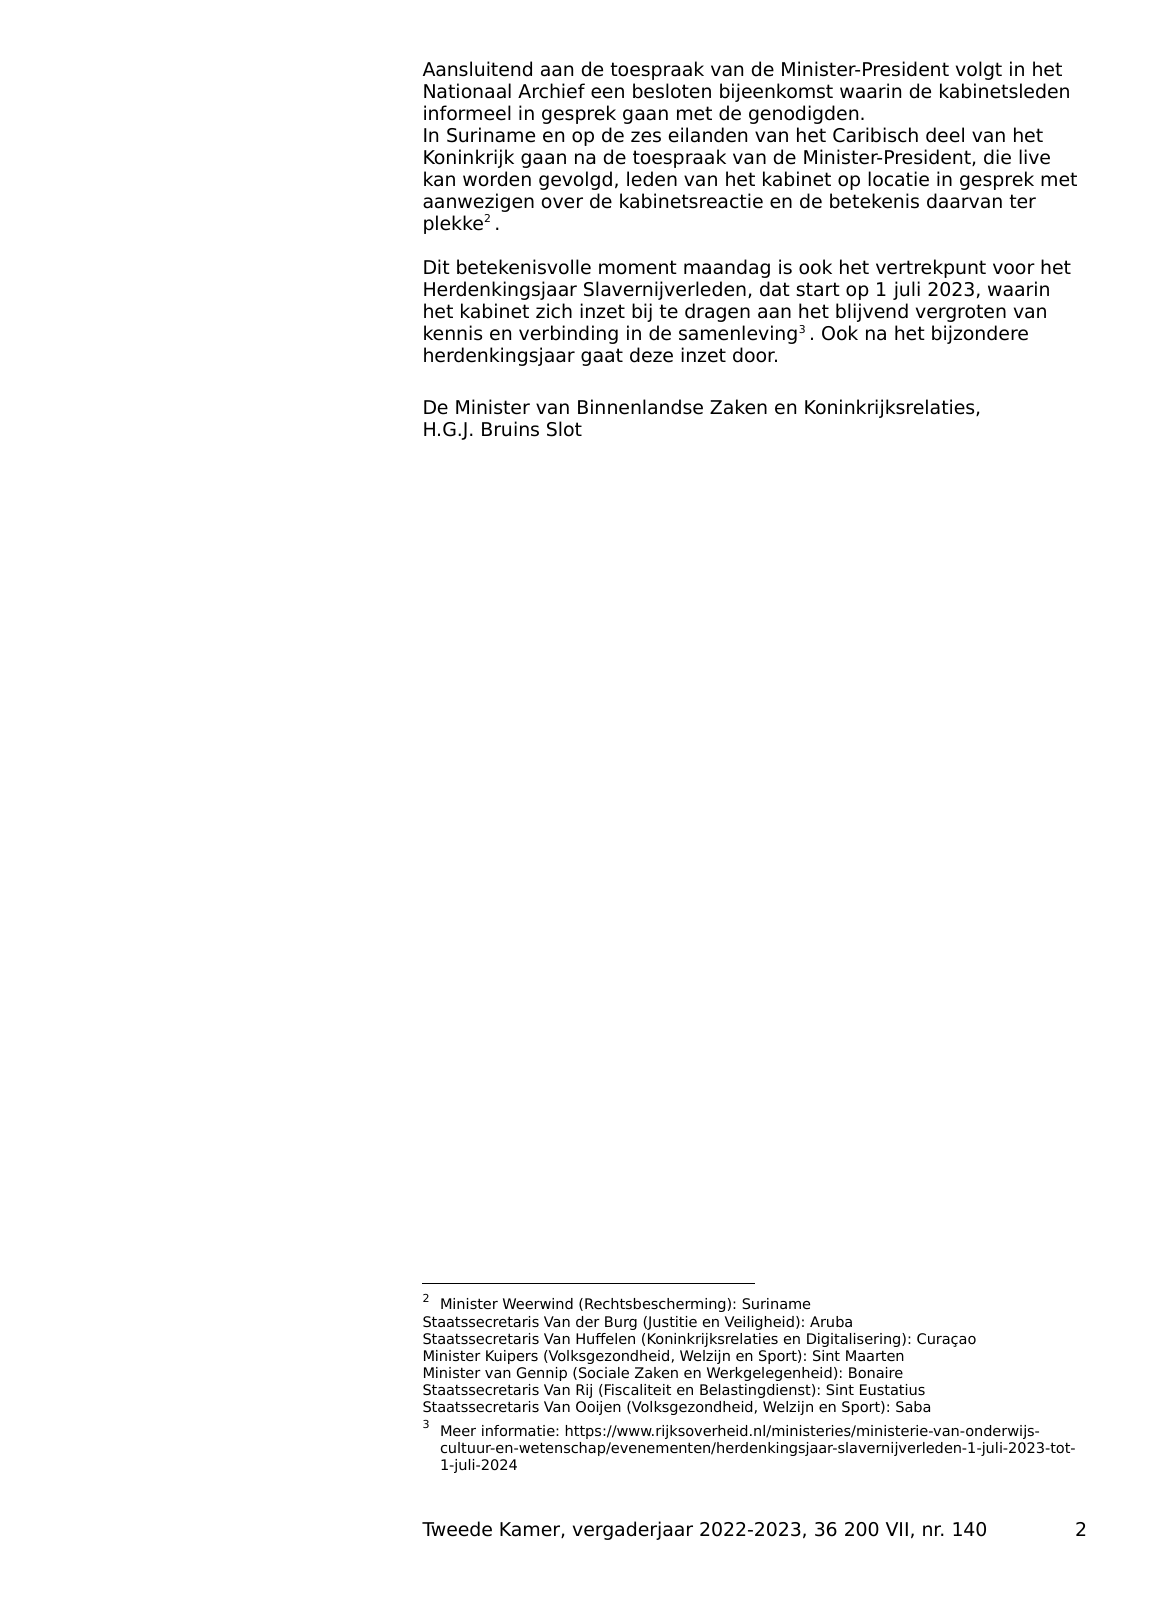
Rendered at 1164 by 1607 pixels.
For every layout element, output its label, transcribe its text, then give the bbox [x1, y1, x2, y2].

text Meer informatie: https://www.rijksoverheid.nl/ministeries/ministerie-van-onderwijs-cultuur-en-wetenschap/evenementen/herdenkingsjaar-slavernijverleden-1-juli-2023-tot-1-juli-2024 [422, 1418, 1087, 1474]
text Minister Weerwind (Rechtsbescherming): Suriname [422, 1292, 1087, 1314]
text De Minister van Binnenlandse Zaken en Koninkrijksrelaties, H.G.J. Bruins Slot [422, 397, 1087, 441]
text Aansluitend aan de toespraak van de Minister-President volgt in het Nationaal Archief een besloten bijeenkomst waarin de kabinetsleden informeel in gesprek gaan met de genodigden. [422, 59, 1087, 125]
text Dit betekenisvolle moment maandag is ook het vertrekpunt voor het Herdenkingsjaar Slavernijverleden, dat start op 1 juli 2023, waarin het kabinet zich inzet bij te dragen aan het blijvend vergroten van kennis en verbinding in de samenleving. Ook na het bijzondere herdenkingsjaar gaat deze inzet door. [422, 257, 1087, 367]
text Staatssecretaris Van der Burg (Justitie en Veiligheid): Aruba [422, 1314, 1087, 1331]
text Minister van Gennip (Sociale Zaken en Werkgelegenheid): Bonaire [422, 1365, 1087, 1382]
text In Suriname en op de zes eilanden van het Caribisch deel van het Koninkrijk gaan na de toespraak van de Minister-President, die live kan worden gevolgd, leden van het kabinet op locatie in gesprek met aanwezigen over de kabinetsreactie en de betekenis daarvan ter plekke. [422, 125, 1087, 235]
text Staatssecretaris Van Rij (Fiscaliteit en Belastingdienst): Sint Eustatius [422, 1382, 1087, 1399]
text Minister Kuipers (Volksgezondheid, Welzijn en Sport): Sint Maarten [422, 1348, 1087, 1365]
text Staatssecretaris Van Ooijen (Volksgezondheid, Welzijn en Sport): Saba [422, 1399, 1087, 1416]
text Staatssecretaris Van Huffelen (Koninkrijksrelaties en Digitalisering): Curaçao [422, 1331, 1087, 1348]
